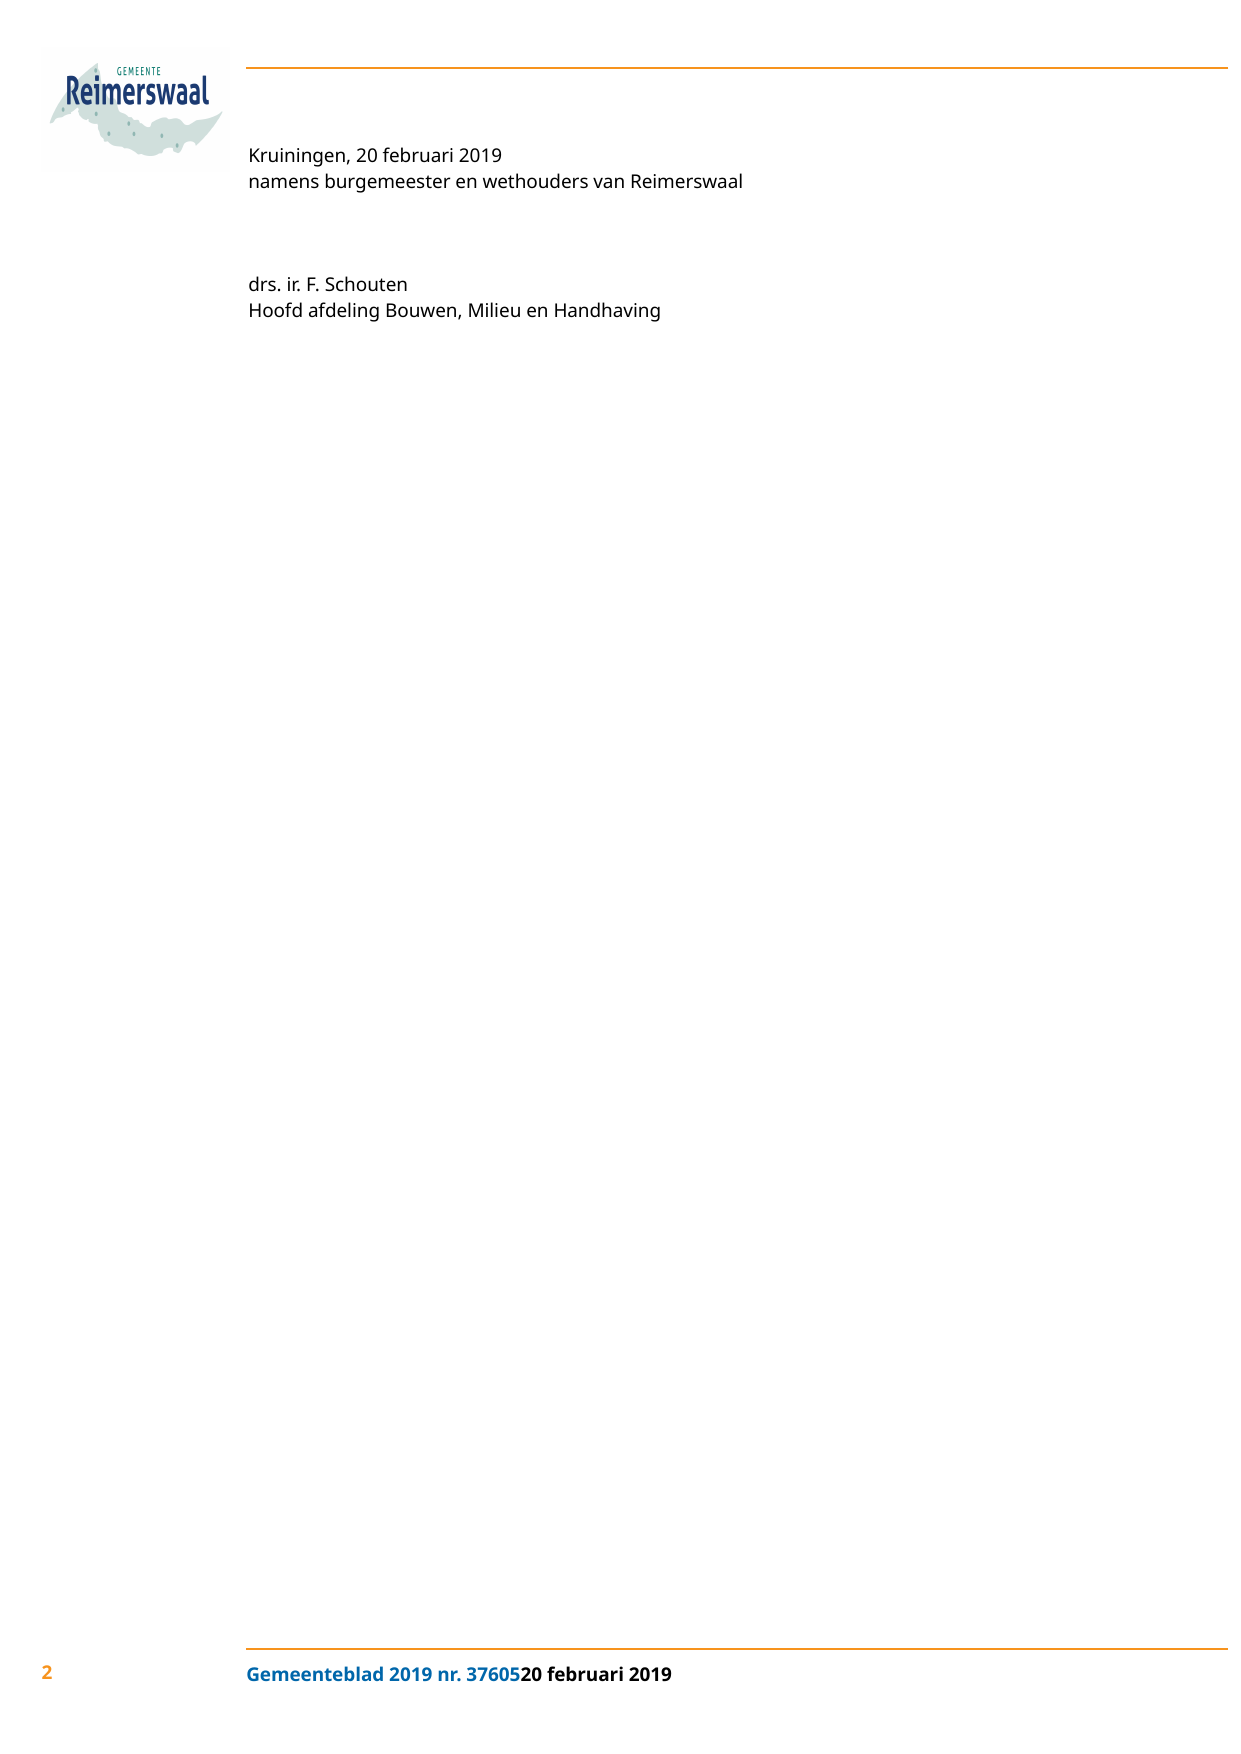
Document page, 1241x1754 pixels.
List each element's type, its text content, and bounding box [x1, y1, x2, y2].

text Hoofd afdeling Bouwen, Milieu en Handhaving [248, 297, 1152, 323]
picture [41, 47, 231, 172]
text drs. ir. F. Schouten [248, 271, 1152, 297]
text Kruiningen, 20 februari 2019 [248, 143, 1152, 168]
text namens burgemeester en wethouders van Reimerswaal [248, 168, 1152, 194]
